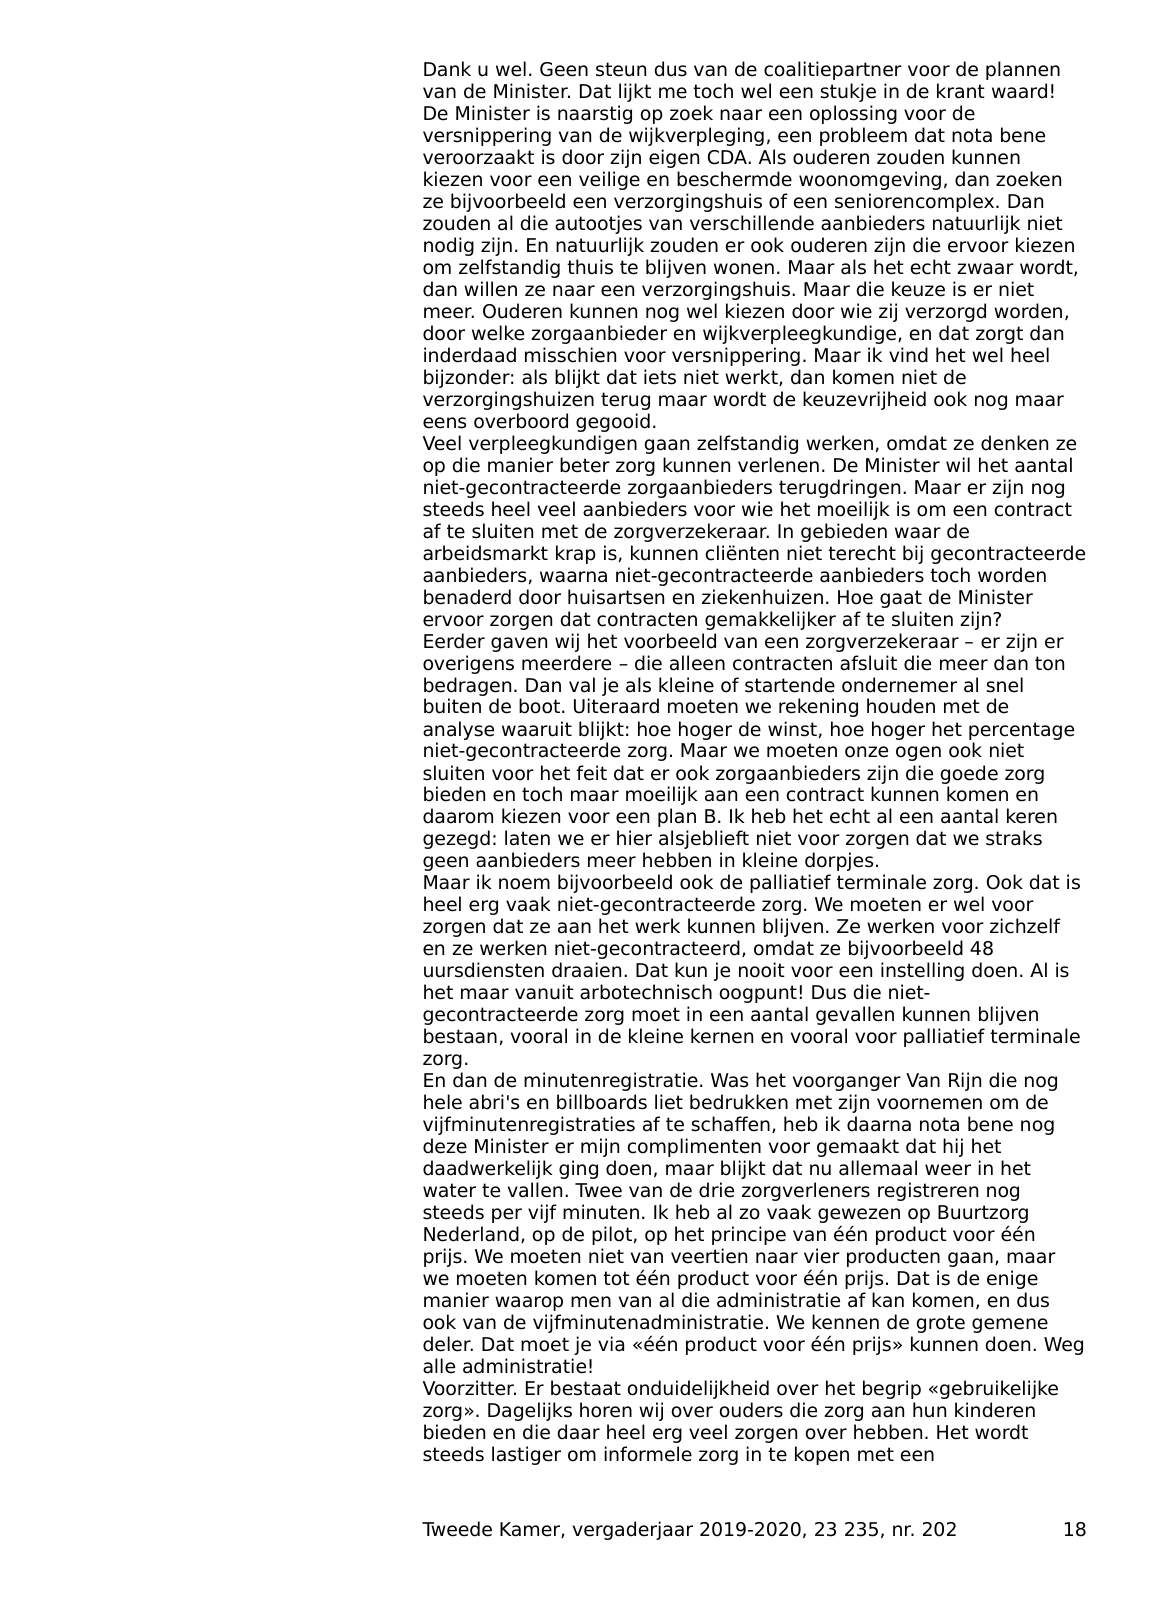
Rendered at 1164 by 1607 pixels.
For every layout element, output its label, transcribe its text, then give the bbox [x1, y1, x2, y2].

text En dan de minutenregistratie. Was het voorganger Van Rijn die nog hele abri's en billboards liet bedrukken met zijn voornemen om de vijfminutenregistraties af te schaffen, heb ik daarna nota bene nog deze Minister er mijn complimenten voor gemaakt dat hij het daadwerkelijk ging doen, maar blijkt dat nu allemaal weer in het water te vallen. Twee van de drie zorgverleners registreren nog steeds per vijf minuten. Ik heb al zo vaak gewezen op Buurtzorg Nederland, op de pilot, op het principe van één product voor één prijs. We moeten niet van veertien naar vier producten gaan, maar we moeten komen tot één product voor één prijs. Dat is de enige manier waarop men van al die administratie af kan komen, en dus ook van de vijfminutenadministratie. We kennen de grote gemene deler. Dat moet je via «één product voor één prijs» kunnen doen. Weg alle administratie! [422, 1070, 1087, 1378]
text De Minister is naarstig op zoek naar een oplossing voor de versnippering van de wijkverpleging, een probleem dat nota bene veroorzaakt is door zijn eigen CDA. Als ouderen zouden kunnen kiezen voor een veilige en beschermde woonomgeving, dan zoeken ze bijvoorbeeld een verzorgingshuis of een seniorencomplex. Dan zouden al die autootjes van verschillende aanbieders natuurlijk niet nodig zijn. En natuurlijk zouden er ook ouderen zijn die ervoor kiezen om zelfstandig thuis te blijven wonen. Maar als het echt zwaar wordt, dan willen ze naar een verzorgingshuis. Maar die keuze is er niet meer. Ouderen kunnen nog wel kiezen door wie zij verzorgd worden, door welke zorgaanbieder en wijkverpleegkundige, en dat zorgt dan inderdaad misschien voor versnippering. Maar ik vind het wel heel bijzonder: als blijkt dat iets niet werkt, dan komen niet de verzorgingshuizen terug maar wordt de keuzevrijheid ook nog maar eens overboord gegooid. [422, 103, 1087, 433]
text Eerder gaven wij het voorbeeld van een zorgverzekeraar – er zijn er overigens meerdere – die alleen contracten afsluit die meer dan ton bedragen. Dan val je als kleine of startende ondernemer al snel buiten de boot. Uiteraard moeten we rekening houden met de analyse waaruit blijkt: hoe hoger de winst, hoe hoger het percentage niet-gecontracteerde zorg. Maar we moeten onze ogen ook niet sluiten voor het feit dat er ook zorgaanbieders zijn die goede zorg bieden en toch maar moeilijk aan een contract kunnen komen en daarom kiezen voor een plan B. Ik heb het echt al een aantal keren gezegd: laten we er hier alsjeblieft niet voor zorgen dat we straks geen aanbieders meer hebben in kleine dorpjes. [422, 631, 1087, 872]
text Dank u wel. Geen steun dus van de coalitiepartner voor de plannen van de Minister. Dat lijkt me toch wel een stukje in de krant waard! [422, 59, 1087, 103]
text Maar ik noem bijvoorbeeld ook de palliatief terminale zorg. Ook dat is heel erg vaak niet-gecontracteerde zorg. We moeten er wel voor zorgen dat ze aan het werk kunnen blijven. Ze werken voor zichzelf en ze werken niet-gecontracteerd, omdat ze bijvoorbeeld 48 uursdiensten draaien. Dat kun je nooit voor een instelling doen. Al is het maar vanuit arbotechnisch oogpunt! Dus die niet-gecontracteerde zorg moet in een aantal gevallen kunnen blijven bestaan, vooral in de kleine kernen en vooral voor palliatief terminale zorg. [422, 872, 1087, 1070]
text Veel verpleegkundigen gaan zelfstandig werken, omdat ze denken ze op die manier beter zorg kunnen verlenen. De Minister wil het aantal niet-gecontracteerde zorgaanbieders terugdringen. Maar er zijn nog steeds heel veel aanbieders voor wie het moeilijk is om een contract af te sluiten met de zorgverzekeraar. In gebieden waar de arbeidsmarkt krap is, kunnen cliënten niet terecht bij gecontracteerde aanbieders, waarna niet-gecontracteerde aanbieders toch worden benaderd door huisartsen en ziekenhuizen. Hoe gaat de Minister ervoor zorgen dat contracten gemakkelijker af te sluiten zijn? [422, 433, 1087, 631]
text Voorzitter. Er bestaat onduidelijkheid over het begrip «gebruikelijke zorg». Dagelijks horen wij over ouders die zorg aan hun kinderen bieden en die daar heel erg veel zorgen over hebben. Het wordt steeds lastiger om informele zorg in te kopen met een [422, 1378, 1087, 1466]
